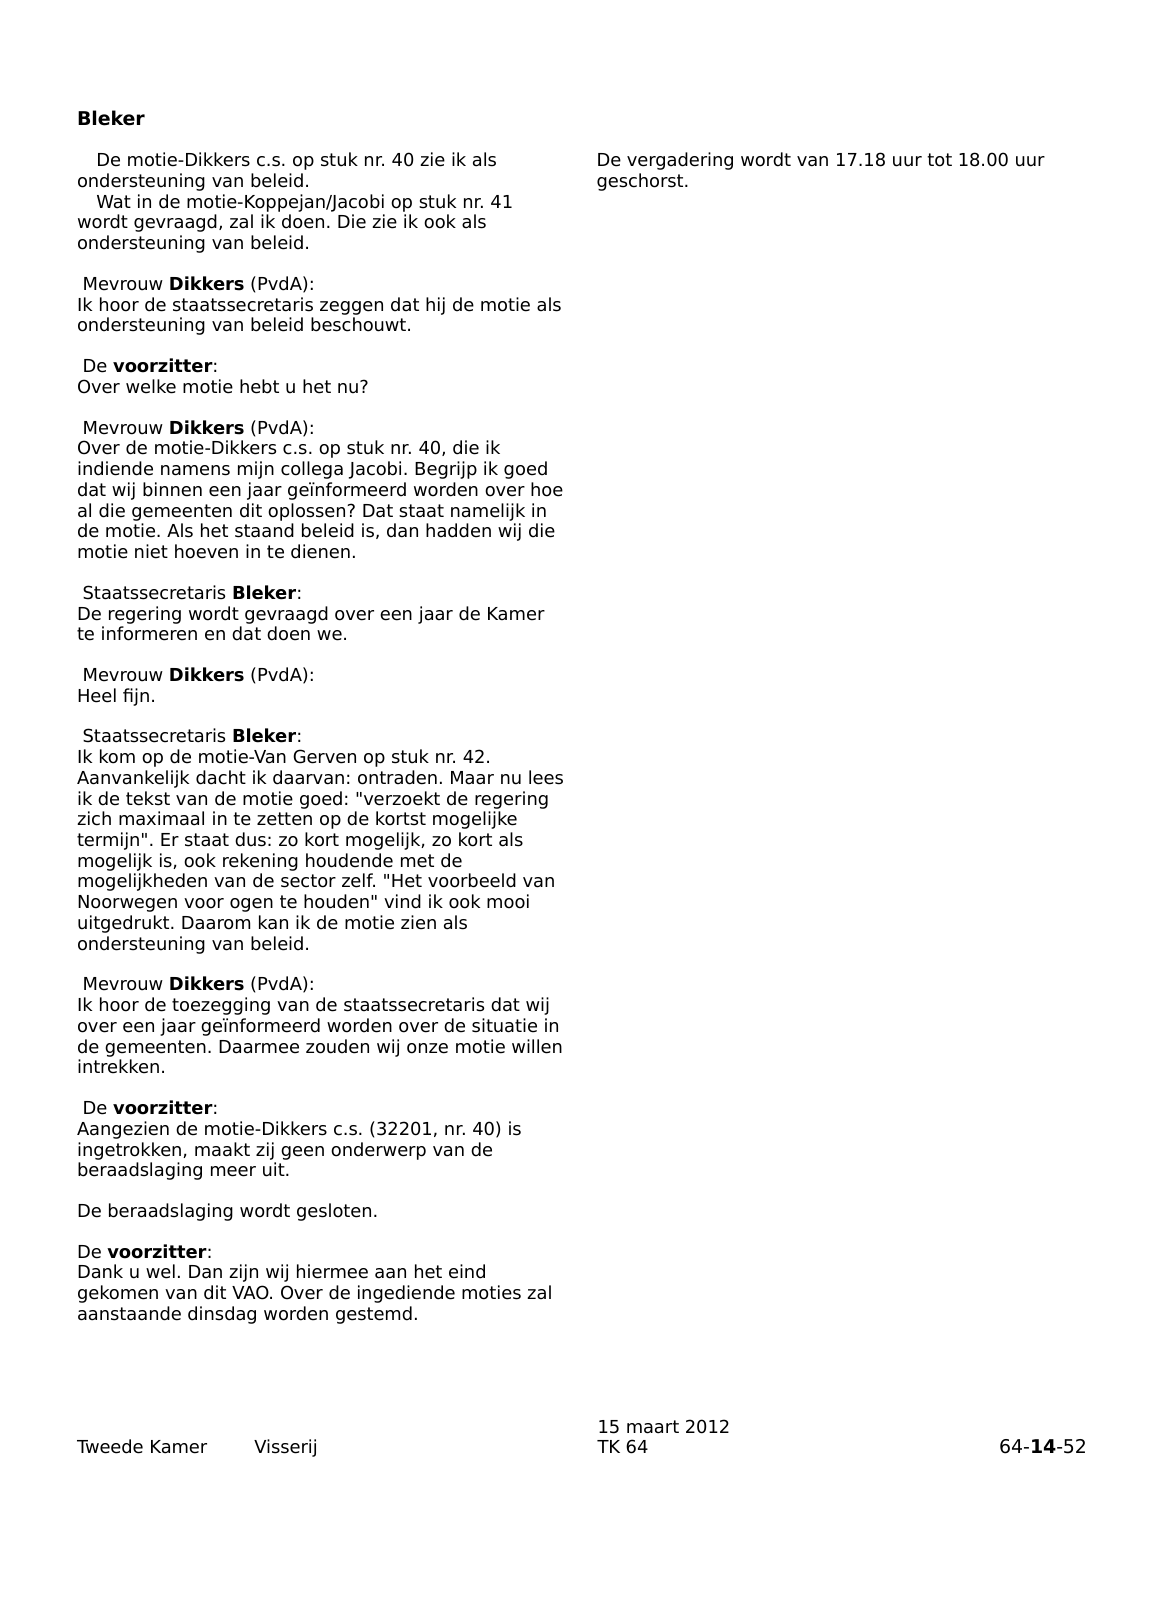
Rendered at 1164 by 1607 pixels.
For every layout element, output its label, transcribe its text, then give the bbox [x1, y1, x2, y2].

text Mevrouw Dikkers (PvdA): [77, 974, 567, 995]
text Ik hoor de toezegging van de staatssecretaris dat wij over een jaar geïnformeerd worden over de situatie in de gemeenten. Daarmee zouden wij onze motie willen intrekken. [77, 995, 567, 1078]
text De regering wordt gevraagd over een jaar de Kamer te informeren en dat doen we. [77, 603, 567, 645]
text Over de motie-Dikkers c.s. op stuk nr. 40, die ik indiende namens mijn collega Jacobi. Begrijp ik goed dat wij binnen een jaar geïnformeerd worden over hoe al die gemeenten dit oplossen? Dat staat namelijk in de motie. Als het staand beleid is, dan hadden wij die motie niet hoeven in te dienen. [77, 438, 567, 563]
text De motie-Dikkers c.s. op stuk nr. 40 zie ik als ondersteuning van beleid. [77, 150, 567, 192]
text Ik hoor de staatssecretaris zeggen dat hij de motie als ondersteuning van beleid beschouwt. [77, 294, 567, 336]
text De vergadering wordt van 17.18 uur tot 18.00 uur geschorst. [596, 150, 1087, 192]
text Mevrouw Dikkers (PvdA): [77, 665, 567, 686]
text Ik kom op de motie-Van Gerven op stuk nr. 42. Aanvankelijk dacht ik daarvan: ontraden. Maar nu lees ik de tekst van de motie goed: "verzoekt de regering zich maximaal in te zetten op de kortst mogelijke termijn". Er staat dus: zo kort mogelijk, zo kort als mogelijk is, ook rekening houdende met de mogelijkheden van de sector zelf. "Het voorbeeld van Noorwegen voor ogen te houden" vind ik ook mooi uitgedrukt. Daarom kan ik de motie zien als ondersteuning van beleid. [77, 747, 567, 954]
text Wat in de motie-Koppejan/Jacobi op stuk nr. 41 wordt gevraagd, zal ik doen. Die zie ik ook als ondersteuning van beleid. [77, 192, 567, 254]
text Staatssecretaris Bleker: [77, 583, 567, 603]
text Dank u wel. Dan zijn wij hiermee aan het eind gekomen van dit VAO. Over de ingediende moties zal aanstaande dinsdag worden gestemd. [77, 1262, 567, 1324]
text Mevrouw Dikkers (PvdA): [77, 417, 567, 438]
text De beraadslaging wordt gesloten. [77, 1201, 567, 1222]
text Heel fijn. [77, 686, 567, 706]
text Aangezien de motie-Dikkers c.s. (32201, nr. 40) is ingetrokken, maakt zij geen onderwerp van de beraadslaging meer uit. [77, 1119, 567, 1181]
text De voorzitter: [77, 1098, 567, 1119]
text De voorzitter: [77, 356, 567, 377]
text De voorzitter: [77, 1242, 567, 1262]
text Staatssecretaris Bleker: [77, 726, 567, 747]
text Over welke motie hebt u het nu? [77, 377, 567, 397]
text Mevrouw Dikkers (PvdA): [77, 274, 567, 294]
